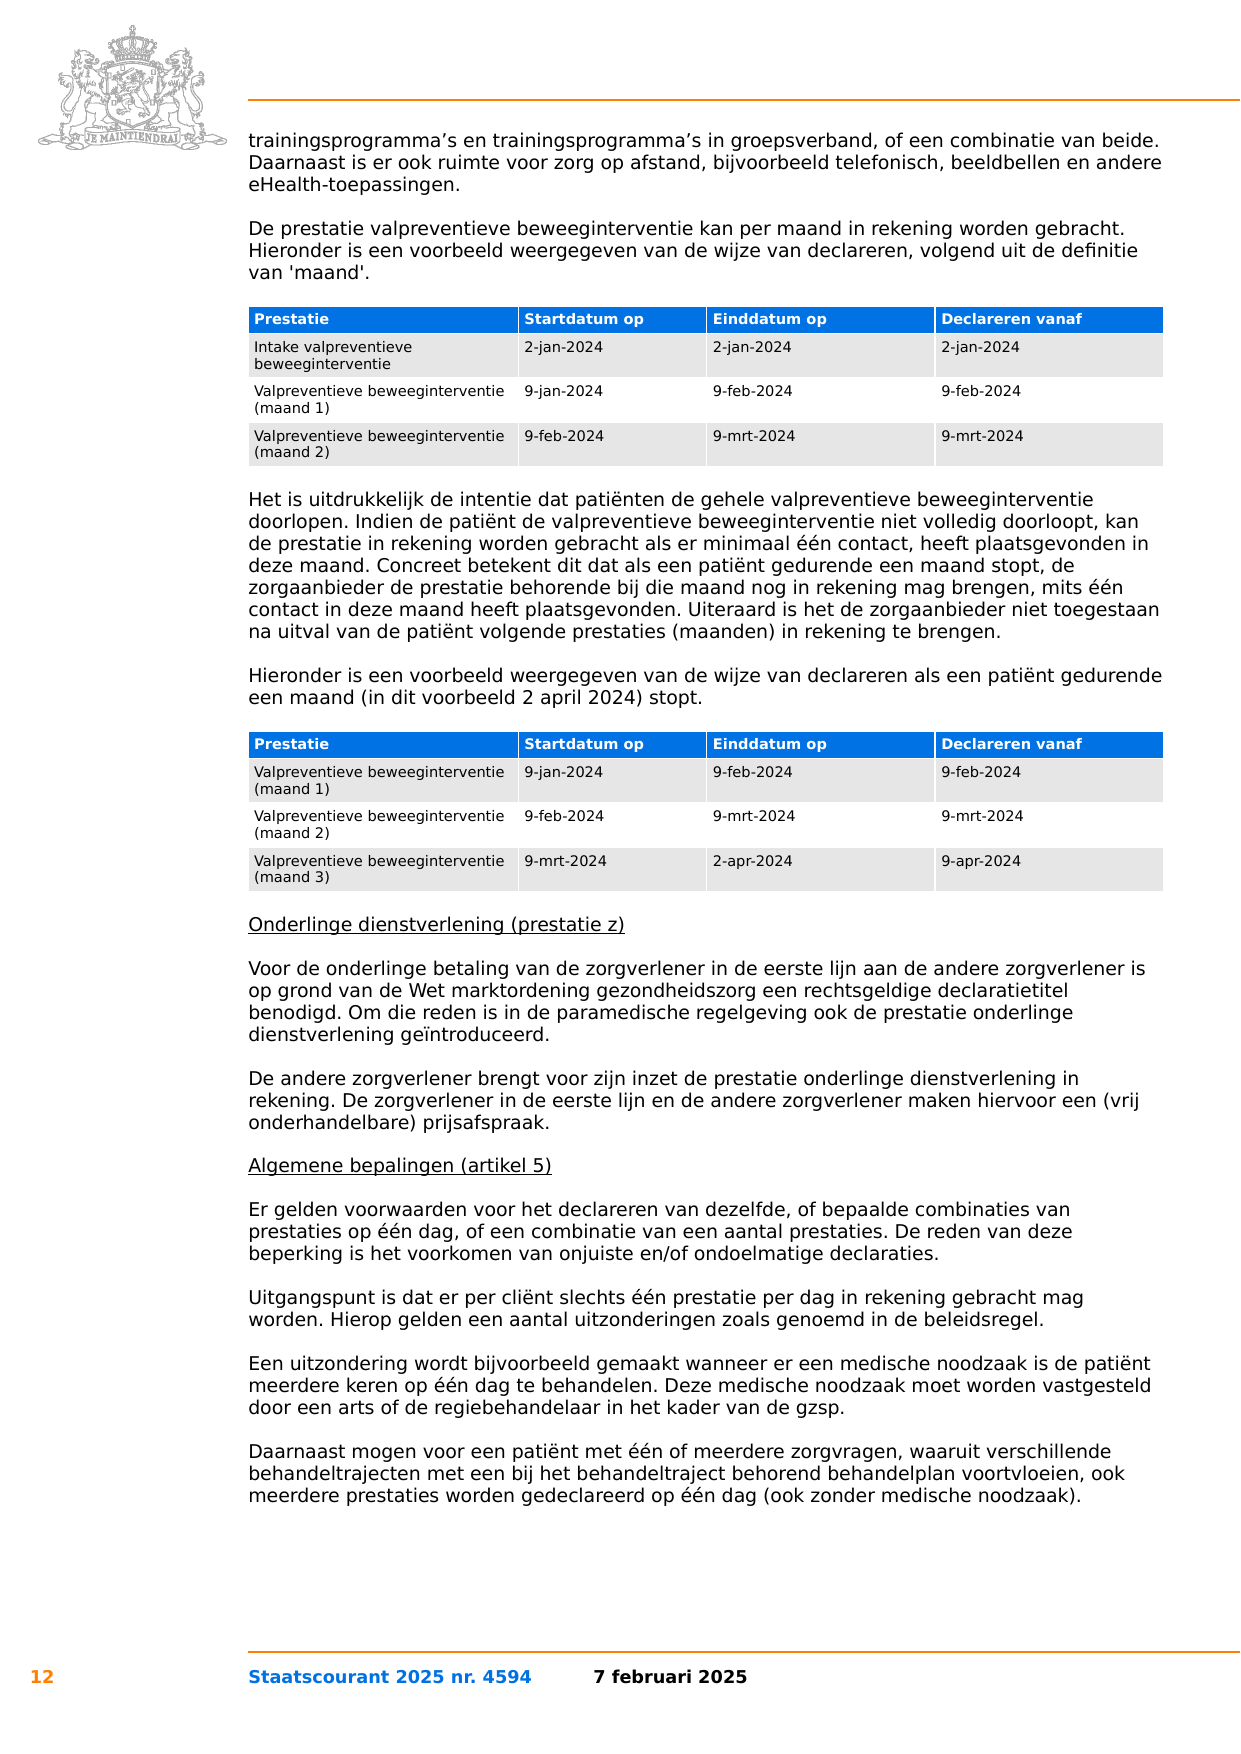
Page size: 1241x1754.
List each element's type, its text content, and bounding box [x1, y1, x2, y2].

picture [38, 25, 227, 150]
table_cell Valpreventieve beweeginterventie (maand 1) [249, 378, 518, 422]
table_cell 2-jan-2024 [936, 334, 1163, 377]
text De prestatie valpreventieve beweeginterventie kan per maand in rekening worden gebracht. Hieronder is een voorbeeld weergegeven van de wijze van declareren, volgend uit de definitie van 'maand'. [248, 218, 1163, 284]
table_header Prestatie [249, 307, 518, 333]
table_cell 9-mrt-2024 [936, 423, 1163, 466]
table_cell 2-apr-2024 [707, 848, 934, 891]
text Een uitzondering wordt bijvoorbeeld gemaakt wanneer er een medische noodzaak is de patiënt meerdere keren op één dag te behandelen. Deze medische noodzaak moet worden vastgesteld door een arts of de regiebehandelaar in het kader van de gzsp. [248, 1353, 1163, 1419]
table_cell 2-jan-2024 [519, 334, 706, 377]
table_header Startdatum op [519, 307, 706, 333]
table_header Prestatie [249, 732, 518, 758]
text Daarnaast mogen voor een patiënt met één of meerdere zorgvragen, waaruit verschillende behandeltrajecten met een bij het behandeltraject behorend behandelplan voortvloeien, ook meerdere prestaties worden gedeclareerd op één dag (ook zonder medische noodzaak). [248, 1441, 1163, 1507]
table_header Einddatum op [707, 732, 934, 758]
table_cell 9-jan-2024 [519, 759, 706, 802]
table_header Startdatum op [519, 732, 706, 758]
subtitle Algemene bepalingen (artikel 5) [248, 1155, 1163, 1177]
table_cell Intake valpreventieve beweeginterventie [249, 334, 518, 377]
table_cell Valpreventieve beweeginterventie (maand 1) [249, 759, 518, 802]
table_cell 9-mrt-2024 [707, 423, 934, 466]
table_cell 9-mrt-2024 [936, 803, 1163, 847]
table_header Declareren vanaf [936, 307, 1163, 333]
text Voor de onderlinge betaling van de zorgverlener in de eerste lijn aan de andere zorgverlener is op grond van de Wet marktordening gezondheidszorg een rechtsgeldige declaratietitel benodigd. Om die reden is in de paramedische regelgeving ook de prestatie onderlinge dienstverlening geïntroduceerd. [248, 958, 1163, 1046]
table_cell 9-apr-2024 [936, 848, 1163, 891]
table_cell 9-feb-2024 [519, 423, 706, 466]
table_header Einddatum op [707, 307, 934, 333]
text Uitgangspunt is dat er per cliënt slechts één prestatie per dag in rekening gebracht mag worden. Hierop gelden een aantal uitzonderingen zoals genoemd in de beleidsregel. [248, 1287, 1163, 1331]
table_cell 9-jan-2024 [519, 378, 706, 422]
table_cell 9-feb-2024 [519, 803, 706, 847]
text Hieronder is een voorbeeld weergegeven van de wijze van declareren als een patiënt gedurende een maand (in dit voorbeeld 2 april 2024) stopt. [248, 665, 1163, 709]
table_cell 9-feb-2024 [707, 759, 934, 802]
text Het is uitdrukkelijk de intentie dat patiënten de gehele valpreventieve beweeginterventie doorlopen. Indien de patiënt de valpreventieve beweeginterventie niet volledig doorloopt, kan de prestatie in rekening worden gebracht als er minimaal één contact, heeft plaatsgevonden in deze maand. Concreet betekent dit dat als een patiënt gedurende een maand stopt, de zorgaanbieder de prestatie behorende bij die maand nog in rekening mag brengen, mits één contact in deze maand heeft plaatsgevonden. Uiteraard is het de zorgaanbieder niet toegestaan na uitval van de patiënt volgende prestaties (maanden) in rekening te brengen. [248, 489, 1163, 643]
table_cell 9-feb-2024 [936, 759, 1163, 802]
table_cell Valpreventieve beweeginterventie (maand 2) [249, 803, 518, 847]
table_header Declareren vanaf [936, 732, 1163, 758]
table_cell 2-jan-2024 [707, 334, 934, 377]
text De andere zorgverlener brengt voor zijn inzet de prestatie onderlinge dienstverlening in rekening. De zorgverlener in de eerste lijn en de andere zorgverlener maken hiervoor een (vrij onderhandelbare) prijsafspraak. [248, 1068, 1163, 1133]
text Er gelden voorwaarden voor het declareren van dezelfde, of bepaalde combinaties van prestaties op één dag, of een combinatie van een aantal prestaties. De reden van deze beperking is het voorkomen van onjuiste en/of ondoelmatige declaraties. [248, 1199, 1163, 1265]
table_cell Valpreventieve beweeginterventie (maand 3) [249, 848, 518, 891]
table_cell 9-mrt-2024 [519, 848, 706, 891]
text trainingsprogramma’s en trainingsprogramma’s in groepsverband, of een combinatie van beide. Daarnaast is er ook ruimte voor zorg op afstand, bijvoorbeeld telefonisch, beeldbellen en andere eHealth-toepassingen. [248, 130, 1163, 196]
table_cell Valpreventieve beweeginterventie (maand 2) [249, 423, 518, 466]
table_cell 9-feb-2024 [936, 378, 1163, 422]
table_cell 9-mrt-2024 [707, 803, 934, 847]
subtitle Onderlinge dienstverlening (prestatie z) [248, 914, 1163, 936]
table_cell 9-feb-2024 [707, 378, 934, 422]
